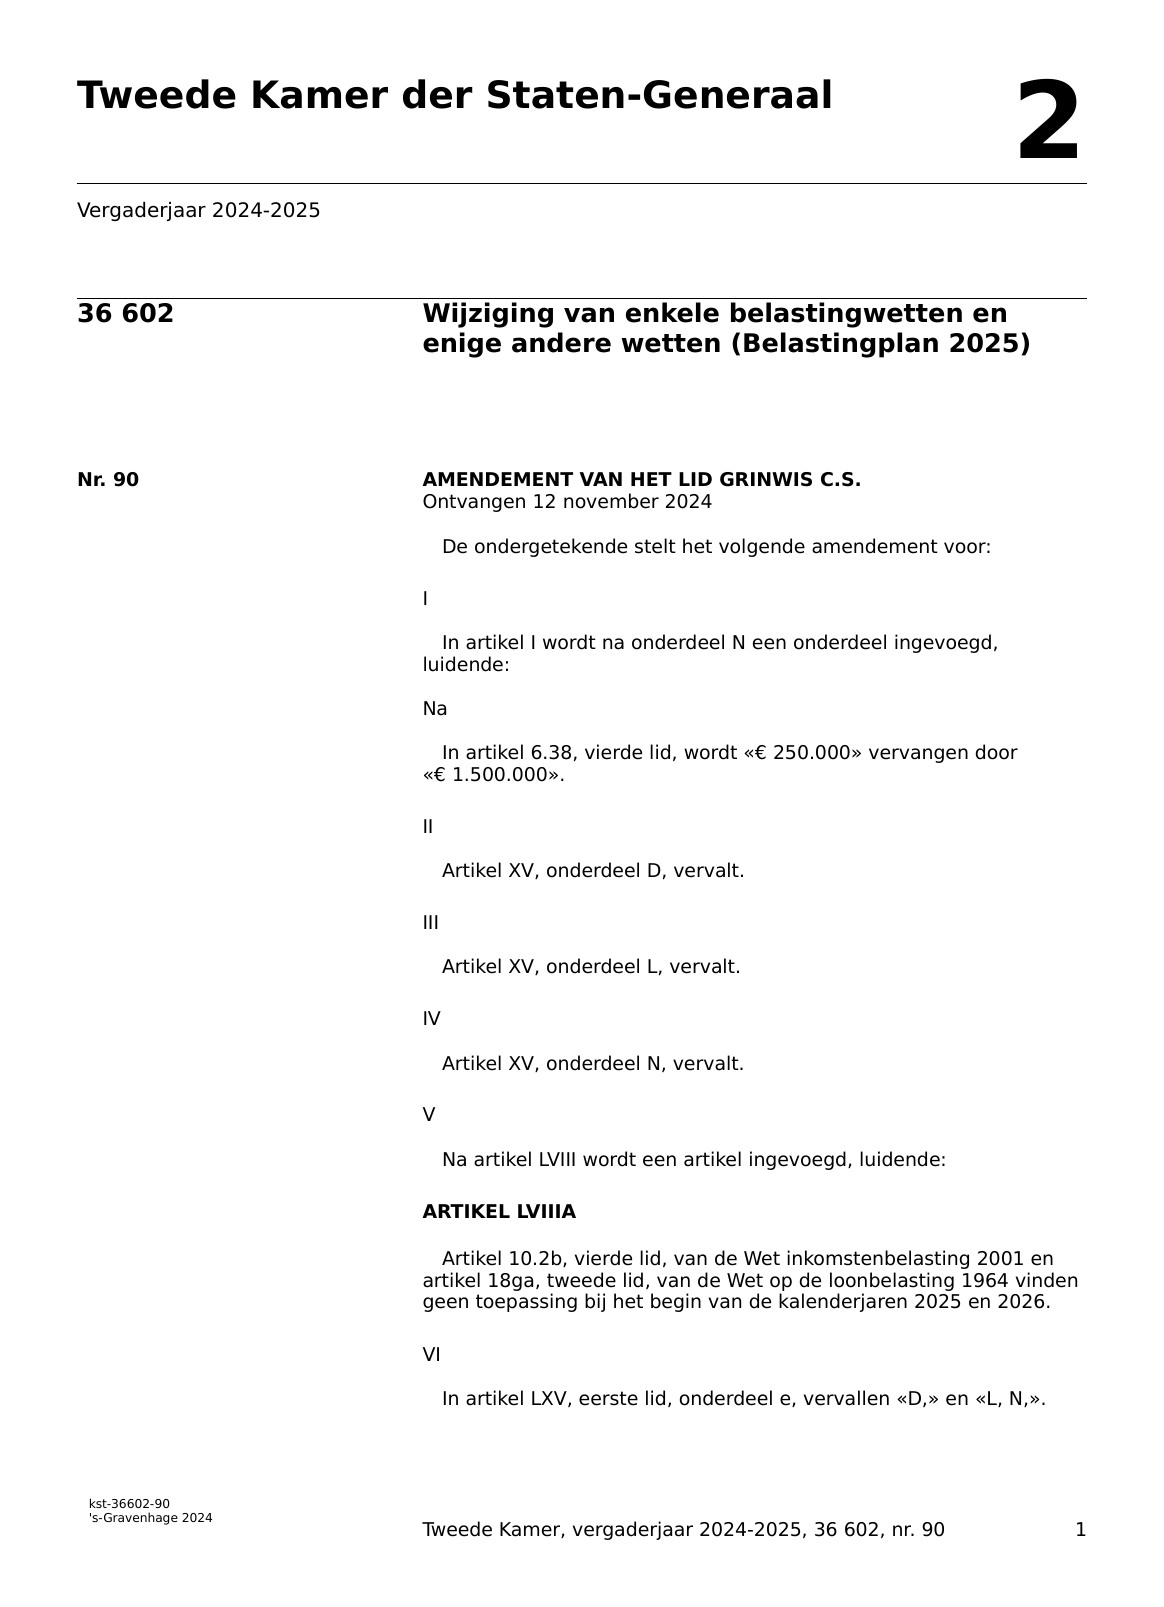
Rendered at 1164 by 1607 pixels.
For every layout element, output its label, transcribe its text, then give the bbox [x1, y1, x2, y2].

text Na [422, 698, 1087, 720]
text Artikel XV, onderdeel N, vervalt. [422, 1052, 1087, 1074]
text In artikel I wordt na onderdeel N een onderdeel ingevoegd, luidende: [422, 632, 1087, 676]
subtitle I [422, 587, 1087, 609]
text 's-Gravenhage 2024 [88, 1511, 323, 1525]
text In artikel 6.38, vierde lid, wordt «€ 250.000» vervangen door «€ 1.500.000». [422, 742, 1087, 786]
text Ontvangen 12 november 2024 [422, 491, 1087, 513]
subtitle II [422, 816, 1087, 838]
subtitle VI [422, 1343, 1087, 1365]
text Artikel XV, onderdeel L, vervalt. [422, 956, 1087, 978]
subtitle Nr. 90 AMENDEMENT VAN HET LID GRINWIS C.S. [77, 469, 1087, 491]
text De ondergetekende stelt het volgende amendement voor: [422, 536, 1087, 557]
subtitle 36 602 Wijziging van enkele belastingwetten en enige andere wetten (Belastingplan 2025) [77, 299, 1087, 358]
subtitle ARTIKEL LVIIIA [422, 1201, 1087, 1222]
text kst-36602-90 [88, 1497, 323, 1511]
table_header 2 [886, 59, 1087, 183]
subtitle III [422, 912, 1087, 934]
text Artikel XV, onderdeel D, vervalt. [422, 860, 1087, 882]
subtitle V [422, 1104, 1087, 1126]
table_header Tweede Kamer der Staten-Generaal [77, 59, 886, 183]
text Na artikel LVIII wordt een artikel ingevoegd, luidende: [422, 1148, 1087, 1171]
table_cell Vergaderjaar 2024-2025 [77, 184, 1087, 298]
text In artikel LXV, eerste lid, onderdeel e, vervallen «D,» en «L, N,». [422, 1388, 1087, 1409]
subtitle IV [422, 1008, 1087, 1030]
text Artikel 10.2b, vierde lid, van de Wet inkomstenbelasting 2001 en artikel 18ga, tweede lid, van de Wet op de loonbelasting 1964 vinden geen toepassing bij het begin van de kalenderjaren 2025 en 2026. [422, 1247, 1087, 1313]
